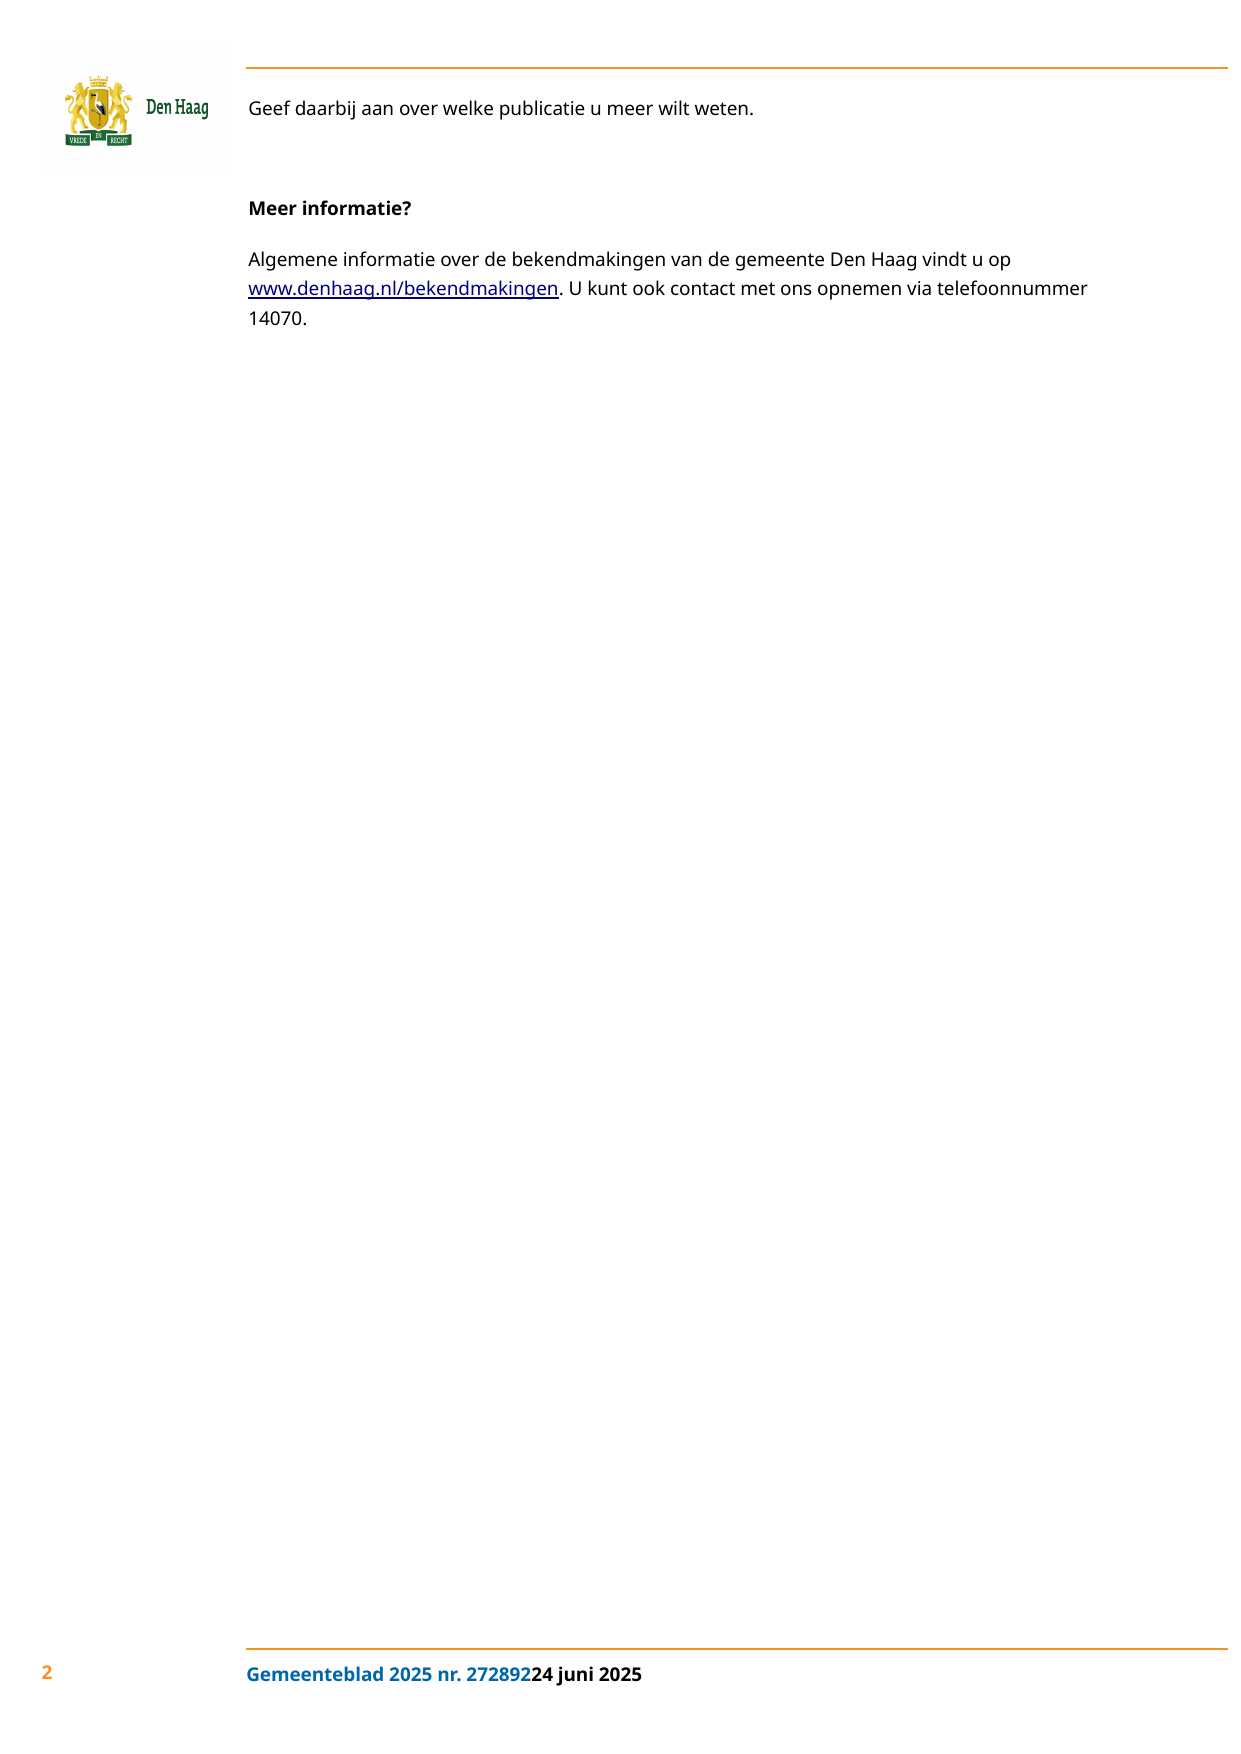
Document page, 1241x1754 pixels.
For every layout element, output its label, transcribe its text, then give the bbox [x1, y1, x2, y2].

text Algemene informatie over de bekendmakingen van de gemeente Den Haag vindt u op www.denhaag.nl/bekendmakingen. U kunt ook contact met ons opnemen via telefoonnummer 14070. [248, 246, 1152, 331]
picture [41, 47, 231, 172]
text Geef daarbij aan over welke publicatie u meer wilt weten. [248, 95, 1152, 121]
text Meer informatie? [248, 196, 1152, 221]
